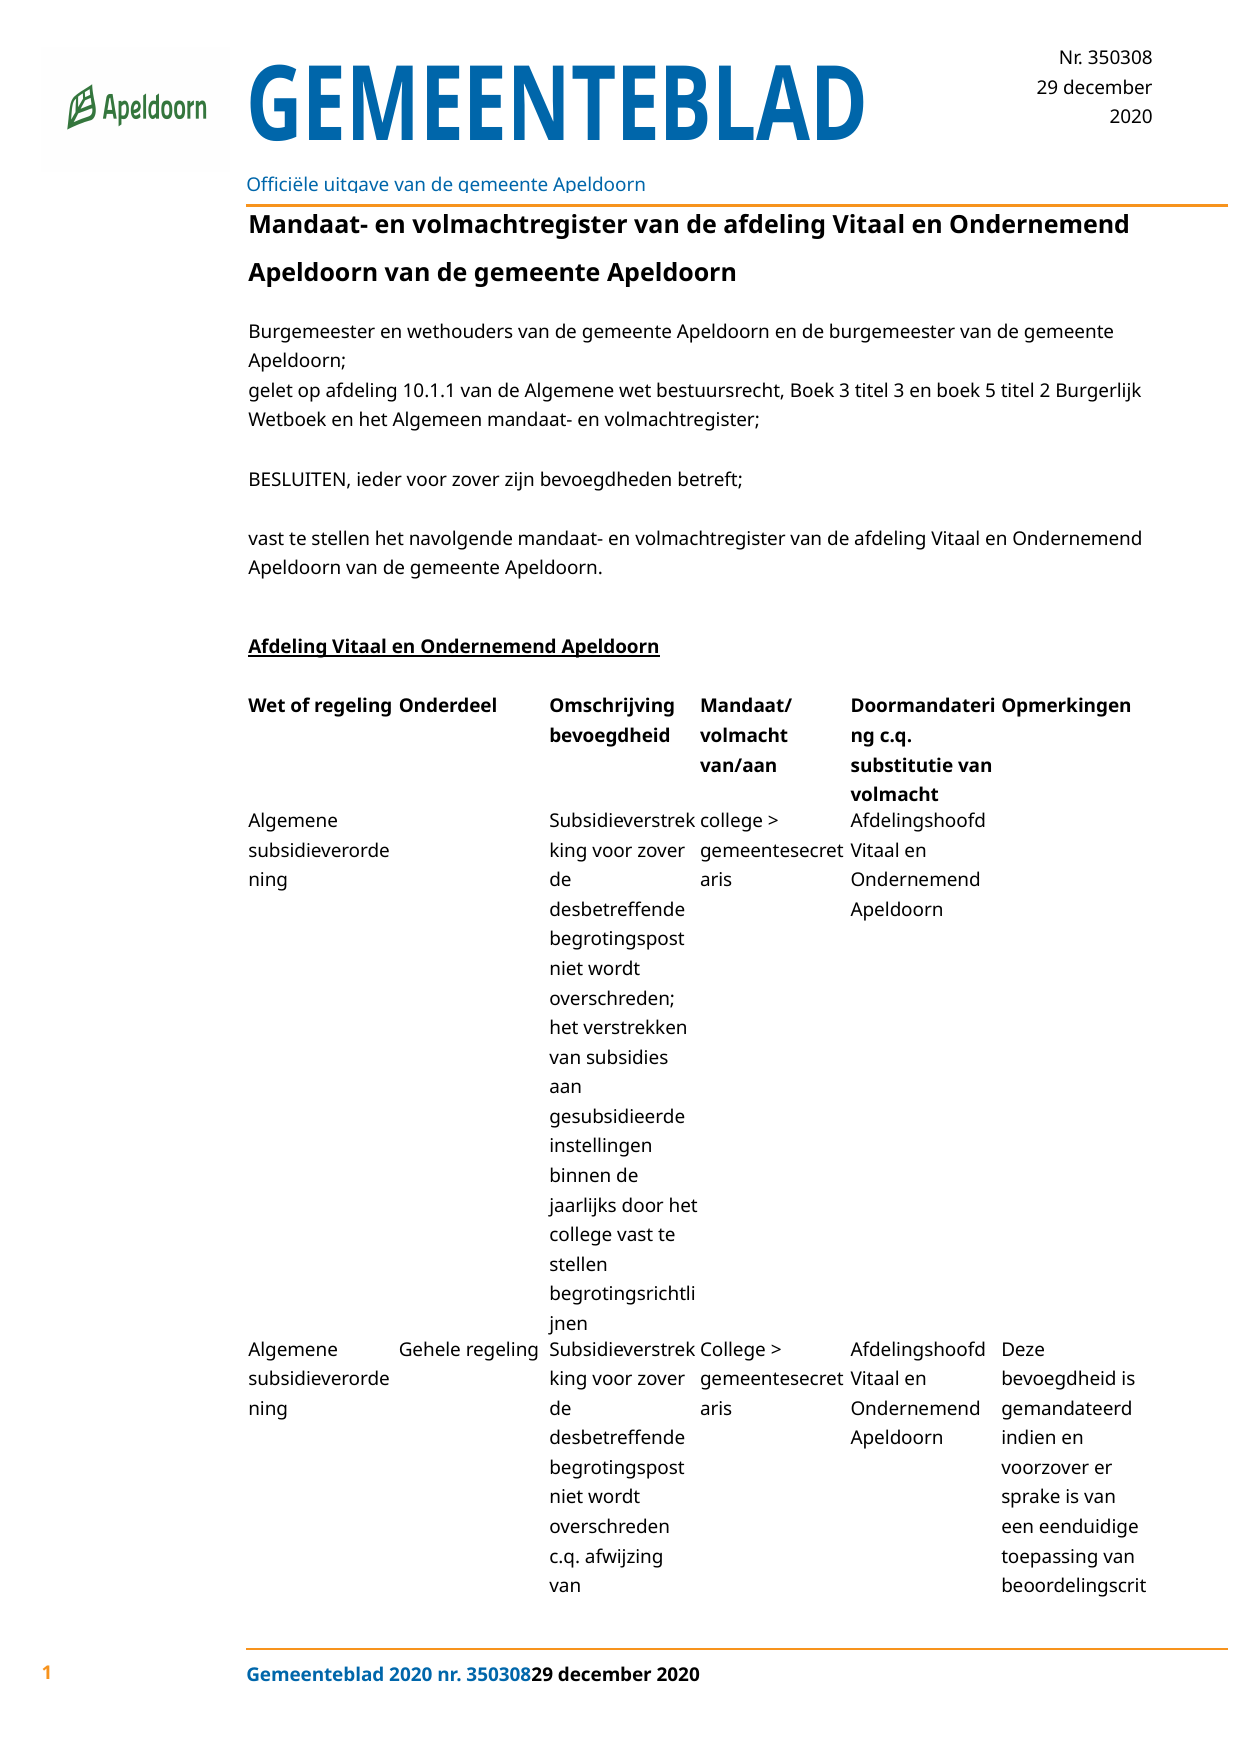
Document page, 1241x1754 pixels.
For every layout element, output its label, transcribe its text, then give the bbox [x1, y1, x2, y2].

table_header Mandaat/volmacht van/aan [700, 693, 850, 807]
table_cell Algemene subsidieverordening [248, 807, 398, 1336]
table_cell college > gemeentesecretaris [700, 807, 850, 1336]
table_header Doormandatering c.q. substitutie van volmacht [850, 693, 1001, 807]
table_cell Afdelingshoofd Vitaal en Ondernemend Apeldoorn [850, 807, 1001, 1336]
table_cell Algemene subsidieverordening [248, 1336, 398, 1598]
text Afdeling Vitaal en Ondernemend Apeldoorn [248, 633, 1152, 659]
table_cell Deze bevoegdheid is gemandateerd indien en voorzover er sprake is van een eenduidige toepassing van beoordelingscrit [1001, 1336, 1152, 1598]
table_header Opmerkingen [1001, 693, 1152, 807]
table_cell College > gemeentesecretaris [700, 1336, 850, 1598]
text Mandaat- en volmachtregister van de afdeling Vitaal en Ondernemend Apeldoorn van de gemeente Apeldoorn [248, 207, 1152, 288]
table_cell Gehele regeling [399, 1336, 549, 1598]
picture [41, 47, 231, 172]
table_cell [1001, 807, 1152, 1336]
table_cell Subsidieverstrekking voor zover de desbetreffende begrotingspost niet wordt overschreden c.q. afwijzing van [549, 1336, 700, 1598]
table_header Onderdeel [399, 693, 549, 807]
table_cell Subsidieverstrekking voor zover de desbetreffende begrotingspost niet wordt overschreden; het verstrekken van subsidies aan gesubsidieerde instellingen binnen de jaarlijks door het college vast te stellen begrotingsrichtlijnen [549, 807, 700, 1336]
text vast te stellen het navolgende mandaat- en volmachtregister van de afdeling Vitaal en Ondernemend Apeldoorn van de gemeente Apeldoorn. [248, 525, 1152, 580]
text gelet op afdeling 10.1.1 van de Algemene wet bestuursrecht, Boek 3 titel 3 en boek 5 titel 2 Burgerlijk Wetboek en het Algemeen mandaat- en volmachtregister; [248, 377, 1152, 432]
table_cell Afdelingshoofd Vitaal en Ondernemend Apeldoorn [850, 1336, 1001, 1598]
table_header Wet of regeling [248, 693, 398, 807]
text BESLUITEN, ieder voor zover zijn bevoegdheden betreft; [248, 466, 1152, 492]
table_header Omschrijving bevoegdheid [549, 693, 700, 807]
text Burgemeester en wethouders van de gemeente Apeldoorn en de burgemeester van de gemeente Apeldoorn; [248, 318, 1152, 373]
table_cell [399, 807, 549, 1336]
